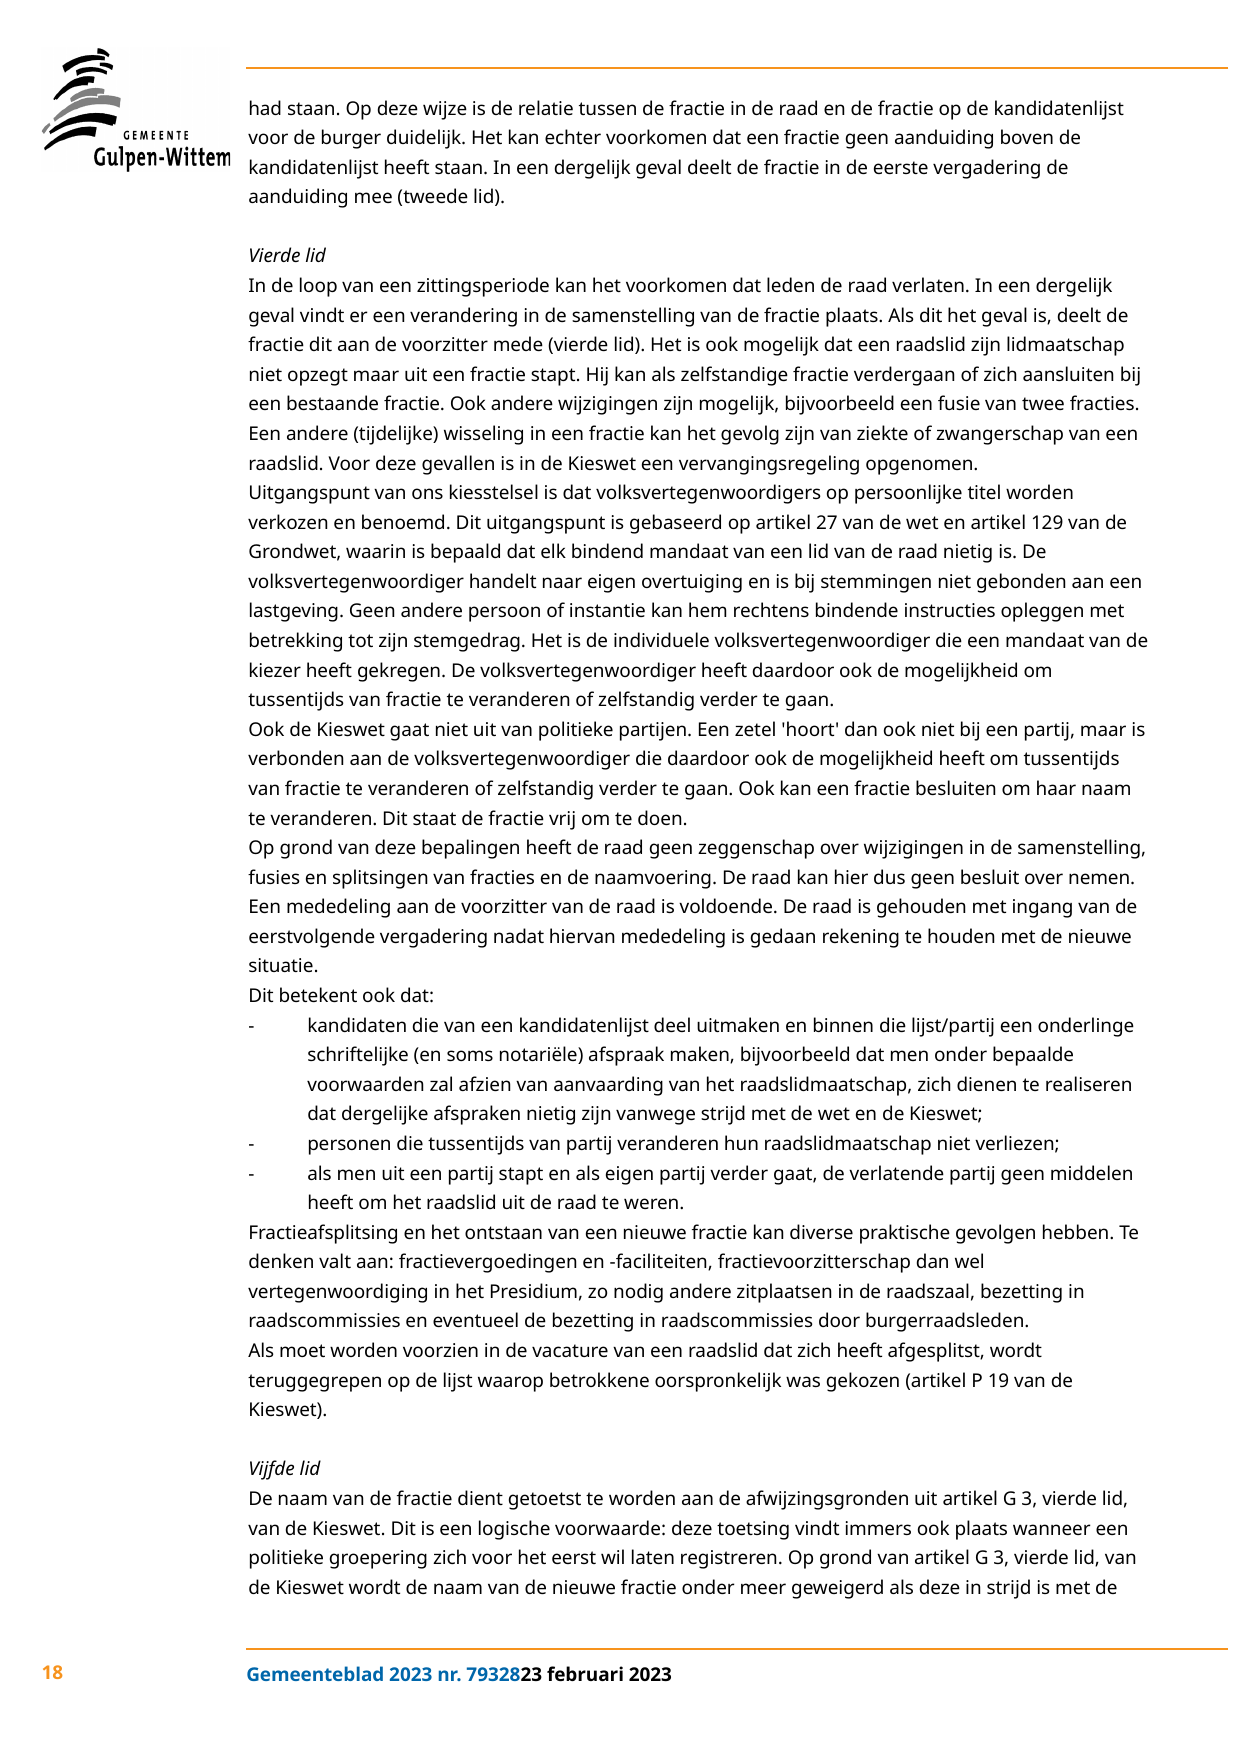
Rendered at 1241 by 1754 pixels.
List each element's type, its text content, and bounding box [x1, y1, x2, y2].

text Vierde lid [248, 243, 1152, 268]
text Fractieafsplitsing en het ontstaan van een nieuwe fractie kan diverse praktische gevolgen hebben. Te denken valt aan: fractievergoedingen en -faciliteiten, fractievoorzitterschap dan wel vertegenwoordiging in het Presidium, zo nodig andere zitplaatsen in de raadszaal, bezetting in raadscommissies en eventueel de bezetting in raadscommissies door burgerraadsleden. [248, 1219, 1152, 1333]
text Dit betekent ook dat: [248, 982, 1152, 1008]
text Op grond van deze bepalingen heeft de raad geen zeggenschap over wijzigingen in de samenstelling, fusies en splitsingen van fracties en de naamvoering. De raad kan hier dus geen besluit over nemen. Een mededeling aan de voorzitter van de raad is voldoende. De raad is gehouden met ingang van de eerstvolgende vergadering nadat hiervan mededeling is gedaan rekening te houden met de nieuwe situatie. [248, 834, 1152, 978]
list personen die tussentijds van partij veranderen hun raadslidmaatschap niet verliezen; [248, 1130, 1152, 1156]
text Als moet worden voorzien in de vacature van een raadslid dat zich heeft afgesplitst, wordt teruggegrepen op de lijst waarop betrokkene oorspronkelijk was gekozen (artikel P 19 van de Kieswet). [248, 1337, 1152, 1422]
text Vijfde lid [248, 1456, 1152, 1481]
text De naam van de fractie dient getoetst te worden aan de afwijzingsgronden uit artikel G 3, vierde lid, van de Kieswet. Dit is een logische voorwaarde: deze toetsing vindt immers ook plaats wanneer een politieke groepering zich voor het eerst wil laten registreren. Op grond van artikel G 3, vierde lid, van de Kieswet wordt de naam van de nieuwe fractie onder meer geweigerd als deze in strijd is met de [248, 1485, 1152, 1600]
list kandidaten die van een kandidatenlijst deel uitmaken en binnen die lijst/partij een onderlinge schriftelijke (en soms notariële) afspraak maken, bijvoorbeeld dat men onder bepaalde voorwaarden zal afzien van aanvaarding van het raadslidmaatschap, zich dienen te realiseren dat dergelijke afspraken nietig zijn vanwege strijd met de wet en de Kieswet; [248, 1012, 1152, 1126]
text Uitgangspunt van ons kiesstelsel is dat volksvertegenwoordigers op persoonlijke titel worden verkozen en benoemd. Dit uitgangspunt is gebaseerd op artikel 27 van de wet en artikel 129 van de Grondwet, waarin is bepaald dat elk bindend mandaat van een lid van de raad nietig is. De volksvertegenwoordiger handelt naar eigen overtuiging en is bij stemmingen niet gebonden aan een lastgeving. Geen andere persoon of instantie kan hem rechtens bindende instructies opleggen met betrekking tot zijn stemgedrag. Het is de individuele volksvertegenwoordiger die een mandaat van de kiezer heeft gekregen. De volksvertegenwoordiger heeft daardoor ook de mogelijkheid om tussentijds van fractie te veranderen of zelfstandig verder te gaan. [248, 479, 1152, 712]
list als men uit een partij stapt en als eigen partij verder gaat, de verlatende partij geen middelen heeft om het raadslid uit de raad te weren. [248, 1160, 1152, 1215]
text had staan. Op deze wijze is de relatie tussen de fractie in de raad en de fractie op de kandidatenlijst voor de burger duidelijk. Het kan echter voorkomen dat een fractie geen aanduiding boven de kandidatenlijst heeft staan. In een dergelijk geval deelt de fractie in de eerste vergadering de aanduiding mee (tweede lid). [248, 95, 1152, 209]
text In de loop van een zittingsperiode kan het voorkomen dat leden de raad verlaten. In een dergelijk geval vindt er een verandering in de samenstelling van de fractie plaats. Als dit het geval is, deelt de fractie dit aan de voorzitter mede (vierde lid). Het is ook mogelijk dat een raadslid zijn lidmaatschap niet opzegt maar uit een fractie stapt. Hij kan als zelfstandige fractie verdergaan of zich aansluiten bij een bestaande fractie. Ook andere wijzigingen zijn mogelijk, bijvoorbeeld een fusie van twee fracties. Een andere (tijdelijke) wisseling in een fractie kan het gevolg zijn van ziekte of zwangerschap van een raadslid. Voor deze gevallen is in de Kieswet een vervangingsregeling opgenomen. [248, 272, 1152, 476]
picture [41, 47, 231, 172]
text Ook de Kieswet gaat niet uit van politieke partijen. Een zetel 'hoort' dan ook niet bij een partij, maar is verbonden aan de volksvertegenwoordiger die daardoor ook de mogelijkheid heeft om tussentijds van fractie te veranderen of zelfstandig verder te gaan. Ook kan een fractie besluiten om haar naam te veranderen. Dit staat de fractie vrij om te doen. [248, 716, 1152, 831]
